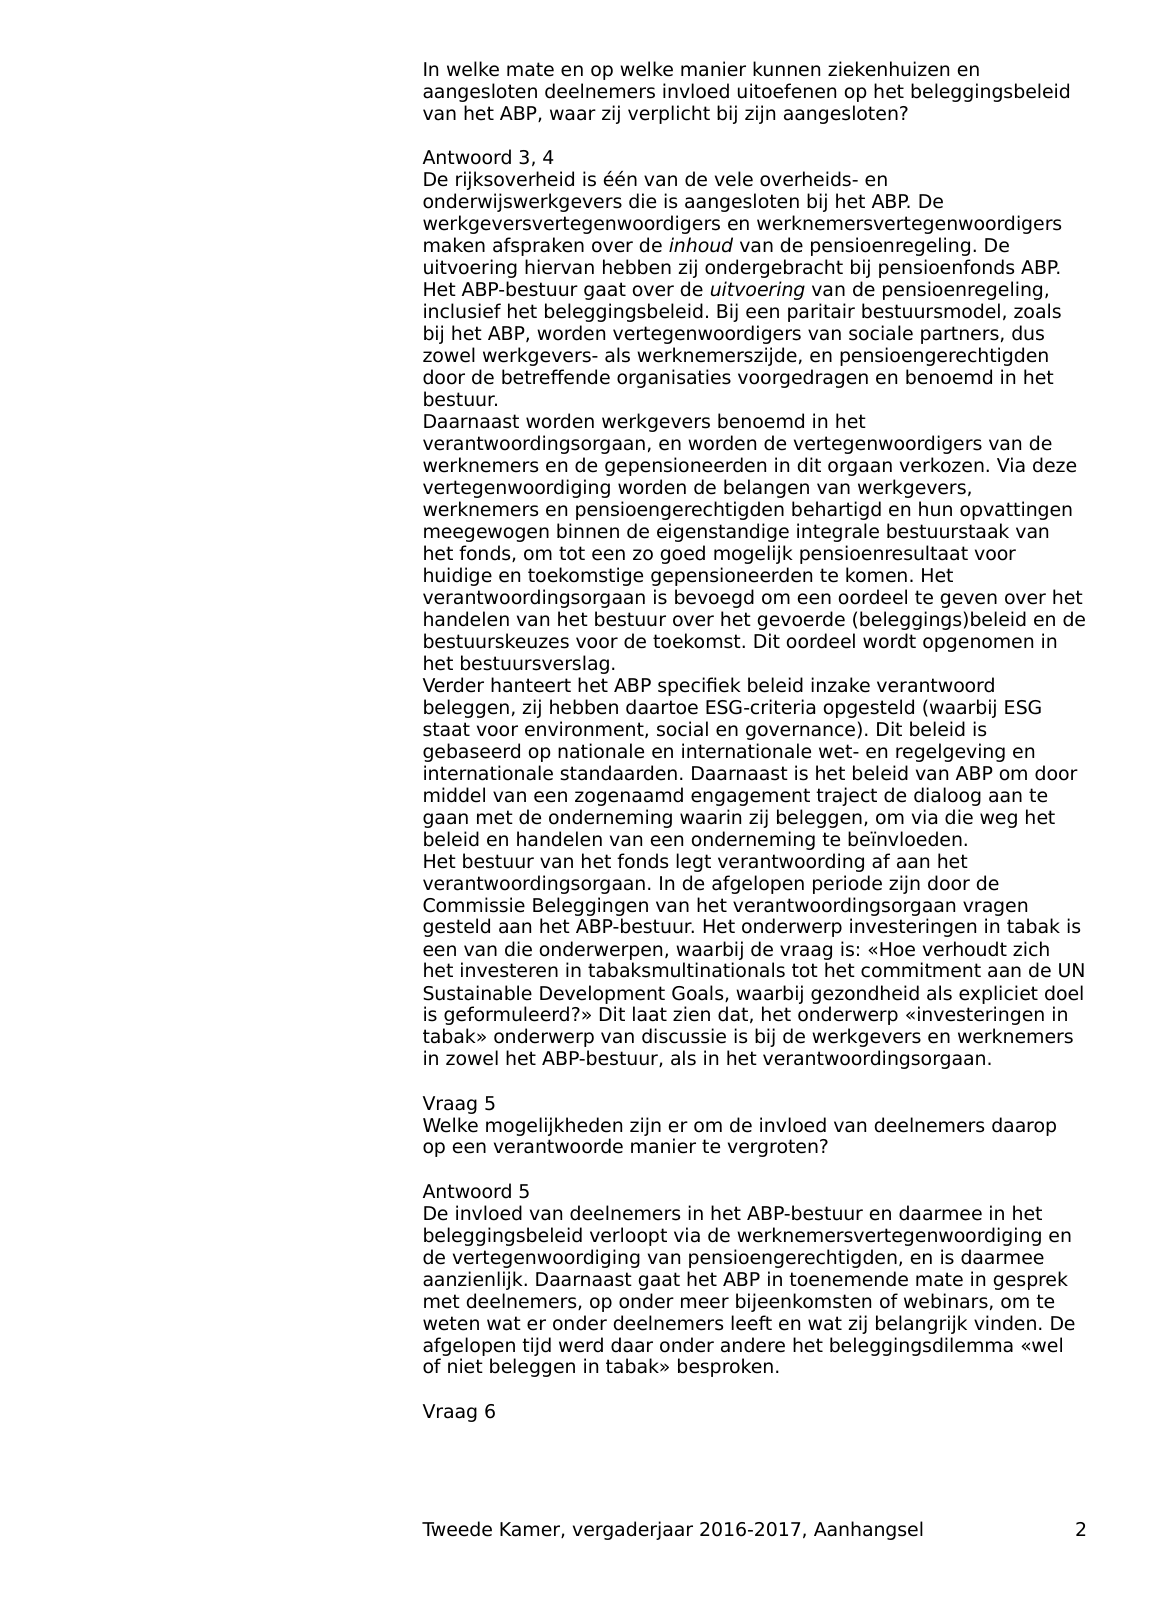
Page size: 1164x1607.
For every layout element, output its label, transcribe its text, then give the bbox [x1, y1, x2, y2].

text De rijksoverheid is één van de vele overheids- en onderwijswerkgevers die is aangesloten bij het ABP. De werkgeversvertegenwoordigers en werknemersvertegenwoordigers maken afspraken over de inhoud van de pensioenregeling. De uitvoering hiervan hebben zij ondergebracht bij pensioenfonds ABP. Het ABP-bestuur gaat over de uitvoering van de pensioenregeling, inclusief het beleggingsbeleid. Bij een paritair bestuursmodel, zoals bij het ABP, worden vertegenwoordigers van sociale partners, dus zowel werkgevers- als werknemerszijde, en pensioengerechtigden door de betreffende organisaties voorgedragen en benoemd in het bestuur. [422, 169, 1087, 411]
text Het bestuur van het fonds legt verantwoording af aan het verantwoordingsorgaan. In de afgelopen periode zijn door de Commissie Beleggingen van het verantwoordingsorgaan vragen gesteld aan het ABP-bestuur. Het onderwerp investeringen in tabak is een van die onderwerpen, waarbij de vraag is: «Hoe verhoudt zich het investeren in tabaksmultinationals tot het commitment aan de UN Sustainable Development Goals, waarbij gezondheid als expliciet doel is geformuleerd?» Dit laat zien dat, het onderwerp «investeringen in tabak» onderwerp van discussie is bij de werkgevers en werknemers in zowel het ABP-bestuur, als in het verantwoordingsorgaan. [422, 851, 1087, 1070]
text Vraag 5 [422, 1092, 1087, 1114]
text Welke mogelijkheden zijn er om de invloed van deelnemers daarop op een verantwoorde manier te vergroten? [422, 1114, 1087, 1158]
text Verder hanteert het ABP specifiek beleid inzake verantwoord beleggen, zij hebben daartoe ESG-criteria opgesteld (waarbij ESG staat voor environment, social en governance). Dit beleid is gebaseerd op nationale en internationale wet- en regelgeving en internationale standaarden. Daarnaast is het beleid van ABP om door middel van een zogenaamd engagement traject de dialoog aan te gaan met de onderneming waarin zij beleggen, om via die weg het beleid en handelen van een onderneming te beïnvloeden. [422, 675, 1087, 851]
text Antwoord 3, 4 [422, 147, 1087, 169]
text De invloed van deelnemers in het ABP-bestuur en daarmee in het beleggingsbeleid verloopt via de werknemersvertegenwoordiging en de vertegenwoordiging van pensioengerechtigden, en is daarmee aanzienlijk. Daarnaast gaat het ABP in toenemende mate in gesprek met deelnemers, op onder meer bijeenkomsten of webinars, om te weten wat er onder deelnemers leeft en wat zij belangrijk vinden. De afgelopen tijd werd daar onder andere het beleggingsdilemma «wel of niet beleggen in tabak» besproken. [422, 1203, 1087, 1378]
text Vraag 6 [422, 1401, 1087, 1423]
text Antwoord 5 [422, 1181, 1087, 1203]
text Daarnaast worden werkgevers benoemd in het verantwoordingsorgaan, en worden de vertegenwoordigers van de werknemers en de gepensioneerden in dit orgaan verkozen. Via deze vertegenwoordiging worden de belangen van werkgevers, werknemers en pensioengerechtigden behartigd en hun opvattingen meegewogen binnen de eigenstandige integrale bestuurstaak van het fonds, om tot een zo goed mogelijk pensioenresultaat voor huidige en toekomstige gepensioneerden te komen. Het verantwoordingsorgaan is bevoegd om een oordeel te geven over het handelen van het bestuur over het gevoerde (beleggings)beleid en de bestuurskeuzes voor de toekomst. Dit oordeel wordt opgenomen in het bestuursverslag. [422, 411, 1087, 675]
text In welke mate en op welke manier kunnen ziekenhuizen en aangesloten deelnemers invloed uitoefenen op het beleggingsbeleid van het ABP, waar zij verplicht bij zijn aangesloten? [422, 59, 1087, 125]
